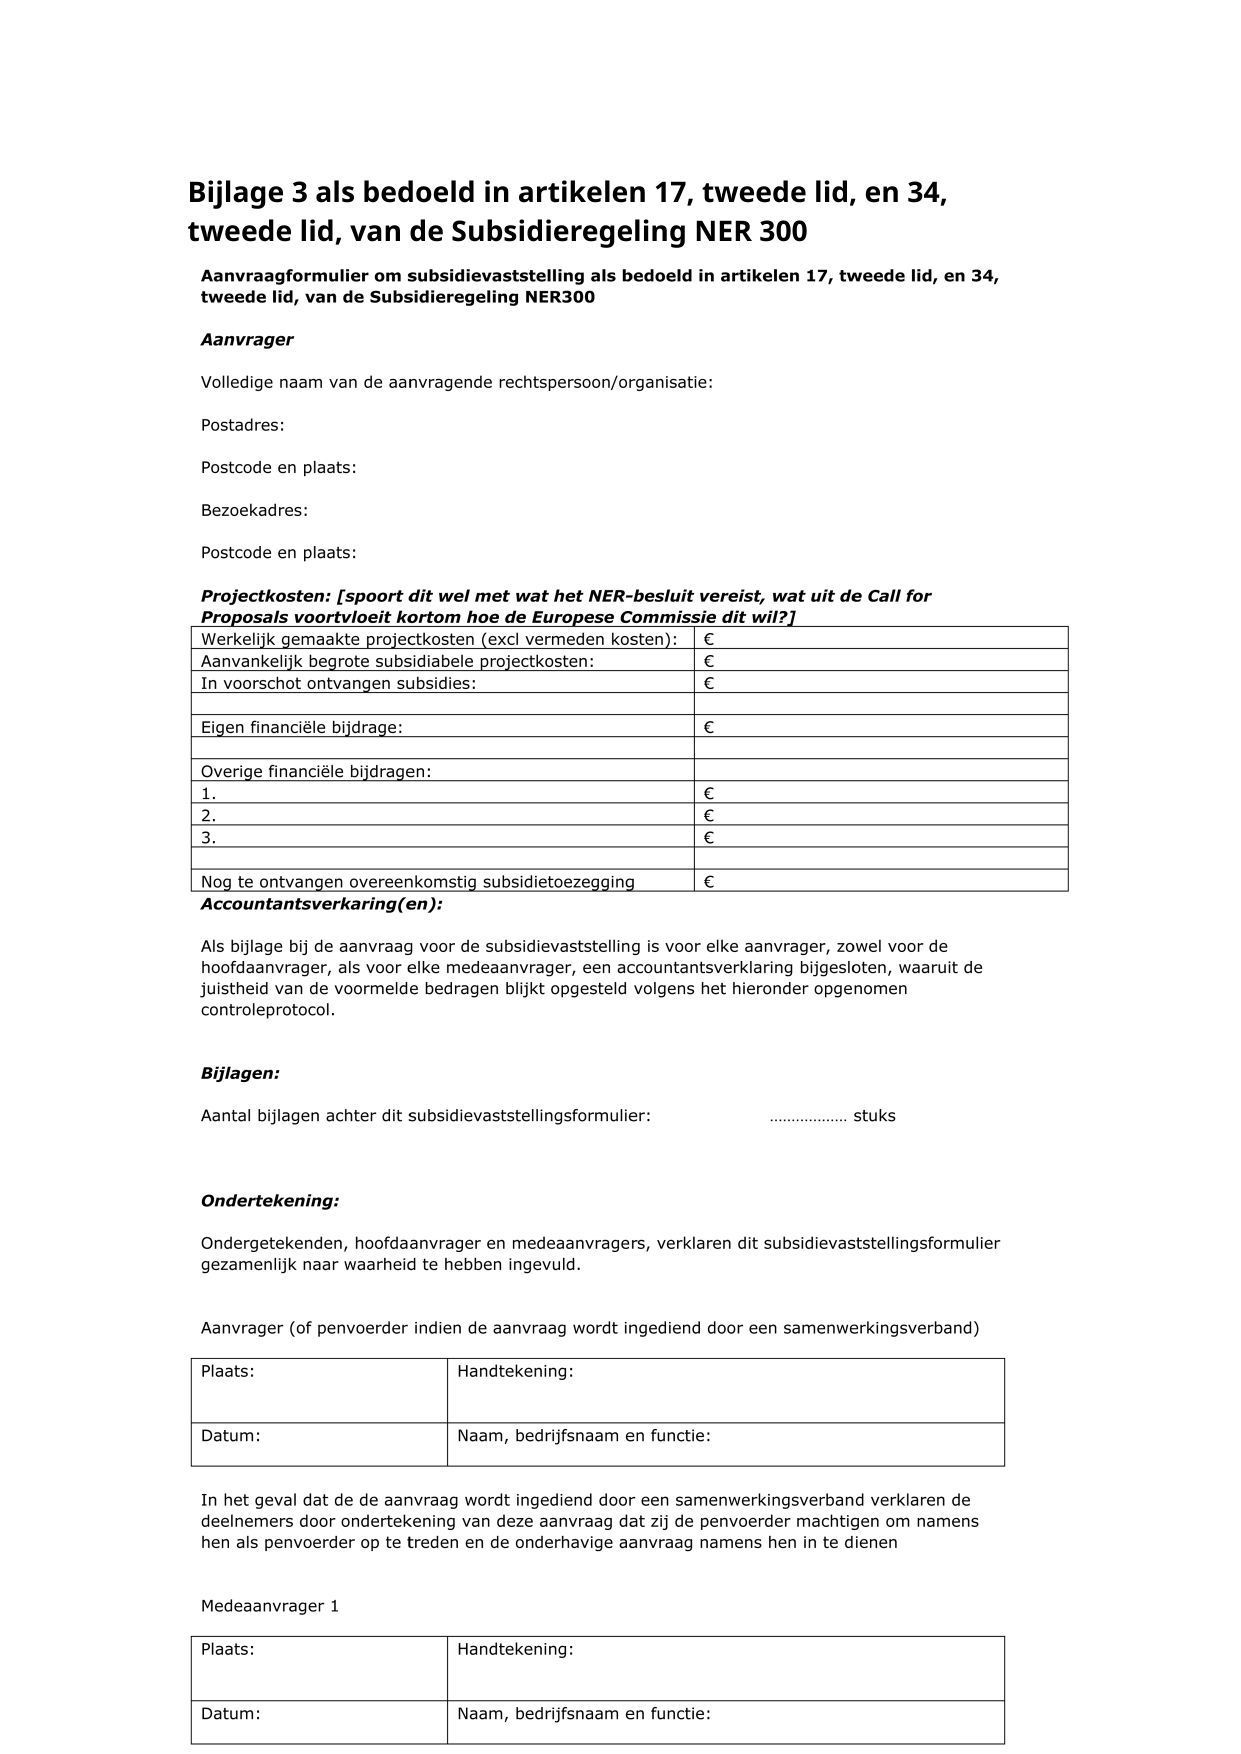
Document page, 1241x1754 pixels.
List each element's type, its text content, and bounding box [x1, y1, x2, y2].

subtitle Bijlage 3 als bedoeld in artikelen 17, tweede lid, en 34, tweede lid, van de Subsidieregeling NER 300 [187, 172, 1053, 250]
picture [187, 264, 1075, 1754]
